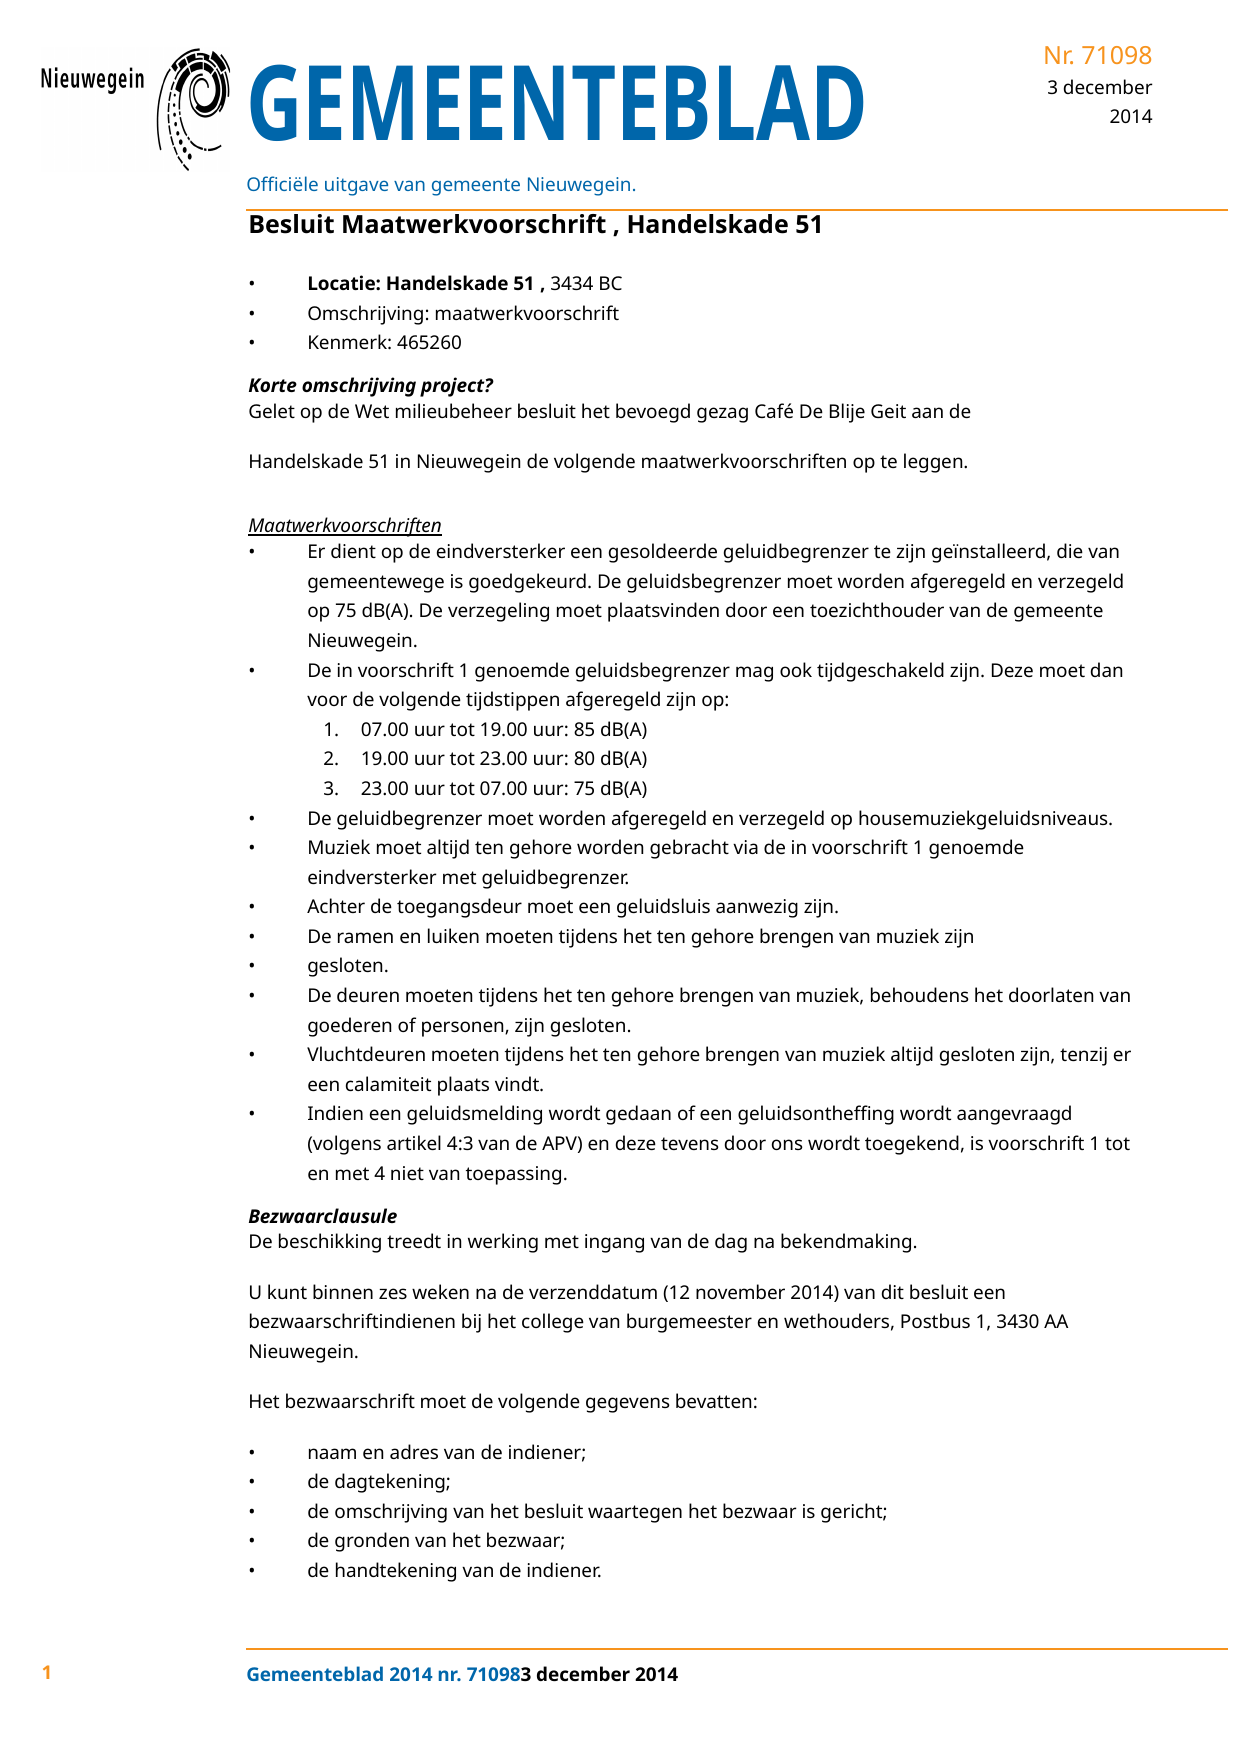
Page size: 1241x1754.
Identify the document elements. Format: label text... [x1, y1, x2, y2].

text Het bezwaarschrift moet de volgende gegevens bevatten: [248, 1388, 1152, 1414]
list De ramen en luiken moeten tijdens het ten gehore brengen van muziek zijn [248, 923, 1152, 949]
list de omschrijving van het besluit waartegen het bezwaar is gericht; [248, 1498, 1152, 1524]
list de dagtekening; [248, 1468, 1152, 1494]
text Gelet op de Wet milieubeheer besluit het bevoegd gezag Café De Blije Geit aan de [248, 398, 1152, 424]
list gesloten. [248, 953, 1152, 978]
list Vluchtdeuren moeten tijdens het ten gehore brengen van muziek altijd gesloten zijn, tenzij er een calamiteit plaats vindt. [248, 1041, 1152, 1097]
text Handelskade 51 in Nieuwegein de volgende maatwerkvoorschriften op te leggen. [248, 449, 1152, 474]
list Er dient op de eindversterker een gesoldeerde geluidbegrenzer te zijn geïnstalleerd, die van gemeentewege is goedgekeurd. De geluidsbegrenzer moet worden afgeregeld en verzegeld op 75 dB(A). De verzegeling moet plaatsvinden door een toezichthouder van de gemeente Nieuwegein. [248, 538, 1152, 653]
picture [41, 47, 231, 172]
list De deuren moeten tijdens het ten gehore brengen van muziek, behoudens het doorlaten van goederen of personen, zijn gesloten. [248, 982, 1152, 1037]
text Maatwerkvoorschriften [248, 513, 1152, 538]
list Muziek moet altijd ten gehore worden gebracht via de in voorschrift 1 genoemde eindversterker met geluidbegrenzer. [248, 834, 1152, 889]
list Indien een geluidsmelding wordt gedaan of een geluidsontheffing wordt aangevraagd (volgens artikel 4:3 van de APV) en deze tevens door ons wordt toegekend, is voorschrift 1 tot en met 4 niet van toepassing. [248, 1101, 1152, 1185]
list 07.00 uur tot 19.00 uur: 85 dB(A) [323, 716, 1152, 742]
text Bezwaarclausule [248, 1203, 1152, 1228]
text U kunt binnen zes weken na de verzenddatum (12 november 2014) van dit besluit een bezwaarschriftindienen bij het college van burgemeester en wethouders, Postbus 1, 3430 AA Nieuwegein. [248, 1279, 1152, 1364]
list 23.00 uur tot 07.00 uur: 75 dB(A) [323, 775, 1152, 801]
list 19.00 uur tot 23.00 uur: 80 dB(A) [323, 746, 1152, 771]
text Korte omschrijving project? [248, 373, 1152, 398]
list naam en adres van de indiener; [248, 1439, 1152, 1465]
list Achter de toegangsdeur moet een geluidsluis aanwezig zijn. [248, 893, 1152, 919]
list Kenmerk: 465260 [248, 329, 1152, 355]
list De geluidbegrenzer moet worden afgeregeld en verzegeld op housemuziekgeluidsniveaus. [248, 805, 1152, 830]
list de gronden van het bezwaar; [248, 1528, 1152, 1553]
list de handtekening van de indiener. [248, 1557, 1152, 1583]
text Besluit Maatwerkvoorschrift , Handelskade 51 [248, 211, 1152, 241]
list Omschrijving: maatwerkvoorschrift [248, 300, 1152, 326]
list De in voorschrift 1 genoemde geluidsbegrenzer mag ook tijdgeschakeld zijn. Deze moet dan voor de volgende tijdstippen afgeregeld zijn op: [248, 657, 1152, 712]
list Locatie: Handelskade 51 , 3434 BC [248, 270, 1152, 296]
text De beschikking treedt in werking met ingang van de dag na bekendmaking. [248, 1228, 1152, 1254]
